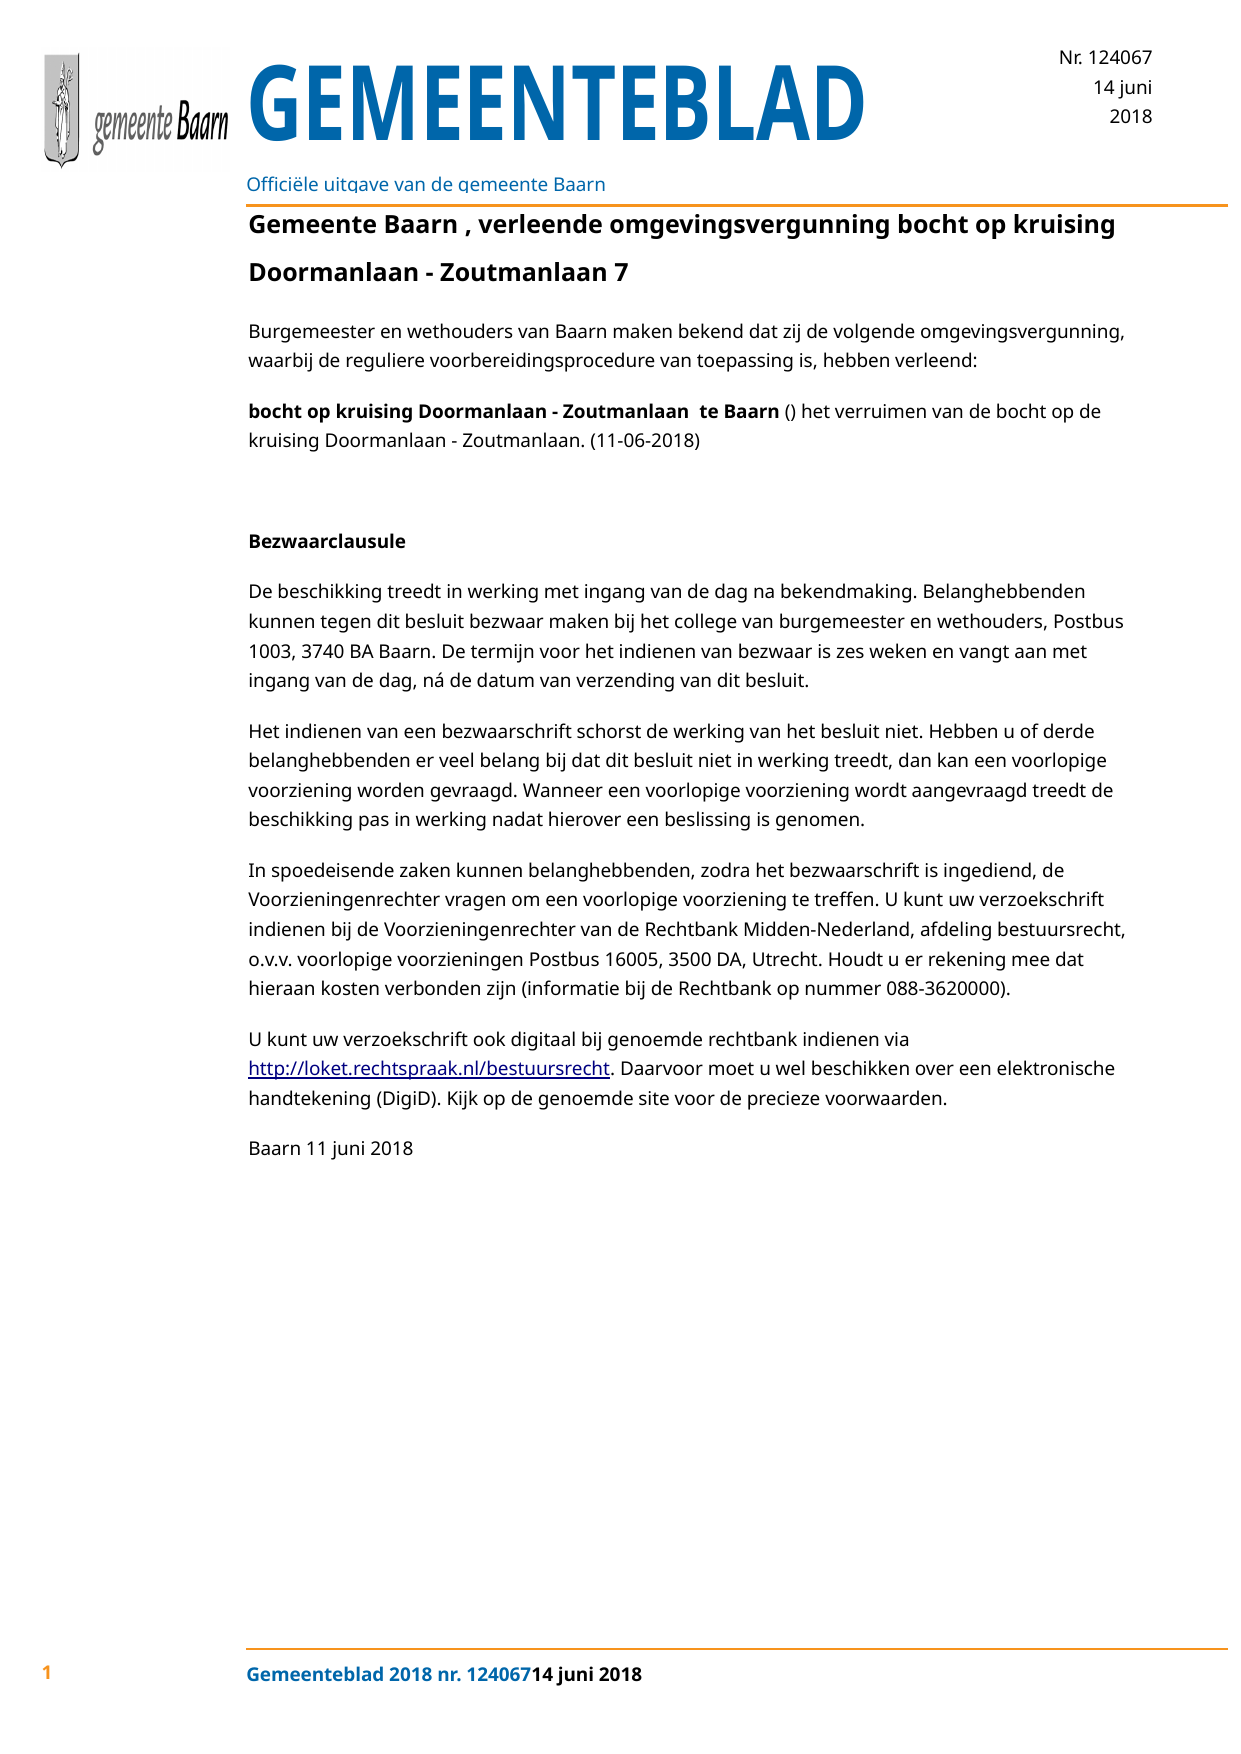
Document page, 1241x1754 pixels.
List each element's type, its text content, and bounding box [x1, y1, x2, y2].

text U kunt uw verzoekschrift ook digitaal bij genoemde rechtbank indienen via http://loket.rechtspraak.nl/bestuursrecht. Daarvoor moet u wel beschikken over een elektronische handtekening (DigiD). Kijk op de genoemde site voor de precieze voorwaarden. [248, 1026, 1152, 1111]
text Burgemeester en wethouders van Baarn maken bekend dat zij de volgende omgevingsvergunning, waarbij de reguliere voorbereidingsprocedure van toepassing is, hebben verleend: [248, 318, 1152, 373]
text In spoedeisende zaken kunnen belanghebbenden, zodra het bezwaarschrift is ingediend, de Voorzieningenrechter vragen om een voorlopige voorziening te treffen. U kunt uw verzoekschrift indienen bij de Voorzieningenrechter van de Rechtbank Midden-Nederland, afdeling bestuursrecht, o.v.v. voorlopige voorzieningen Postbus 16005, 3500 DA, Utrecht. Houdt u er rekening mee dat hieraan kosten verbonden zijn (informatie bij de Rechtbank op nummer 088-3620000). [248, 857, 1152, 1001]
text bocht op kruising Doormanlaan - Zoutmanlaan te Baarn () het verruimen van de bocht op de kruising Doormanlaan - Zoutmanlaan. (11-06-2018) [248, 398, 1152, 453]
text Het indienen van een bezwaarschrift schorst de werking van het besluit niet. Hebben u of derde belanghebbenden er veel belang bij dat dit besluit niet in werking treedt, dan kan een voorlopige voorziening worden gevraagd. Wanneer een voorlopige voorziening wordt aangevraagd treedt de beschikking pas in werking nadat hierover een beslissing is genomen. [248, 718, 1152, 832]
picture [41, 47, 231, 172]
text Bezwaarclausule [248, 528, 1152, 554]
text De beschikking treedt in werking met ingang van de dag na bekendmaking. Belanghebbenden kunnen tegen dit besluit bezwaar maken bij het college van burgemeester en wethouders, Postbus 1003, 3740 BA Baarn. De termijn voor het indienen van bezwaar is zes weken en vangt aan met ingang van de dag, ná de datum van verzending van dit besluit. [248, 579, 1152, 693]
text Baarn 11 juni 2018 [248, 1135, 1152, 1161]
text Gemeente Baarn , verleende omgevingsvergunning bocht op kruising Doormanlaan - Zoutmanlaan 7 [248, 207, 1152, 288]
